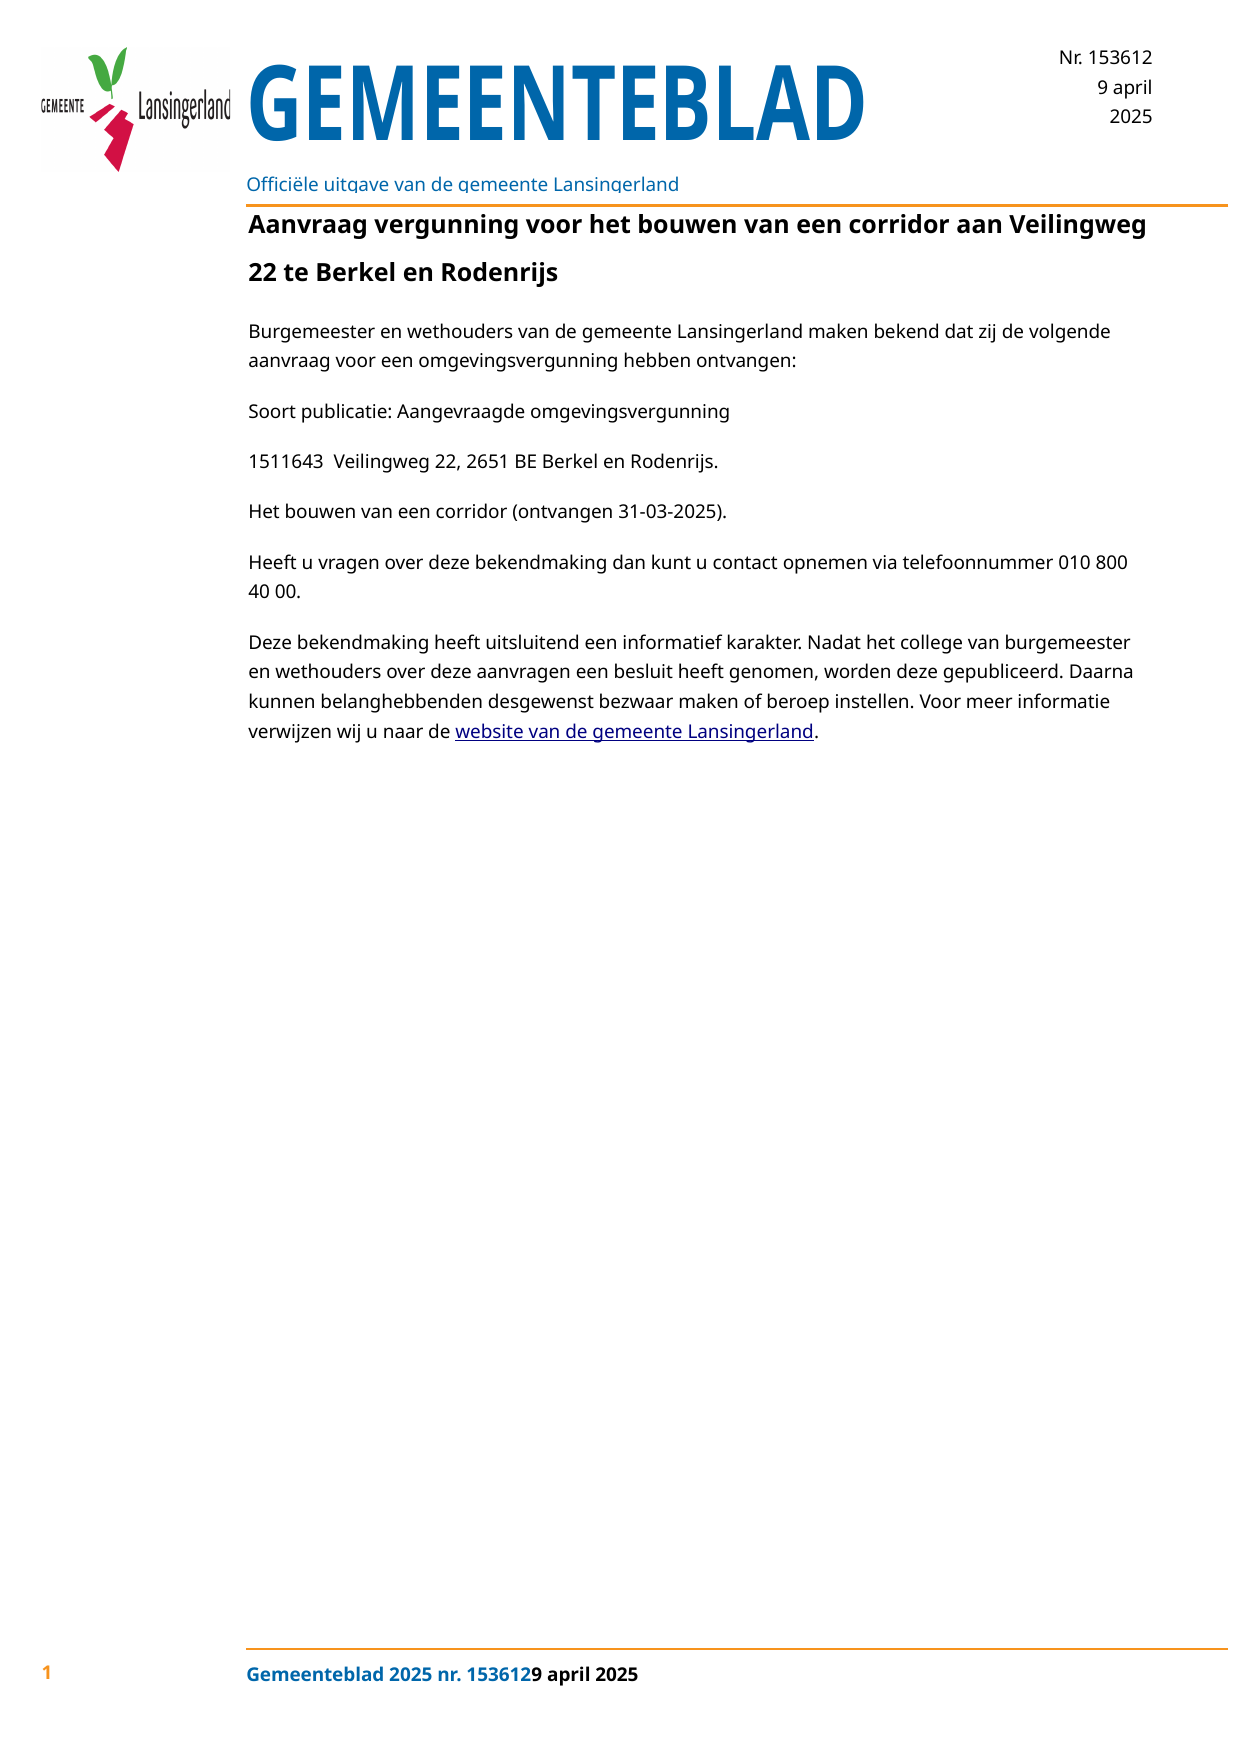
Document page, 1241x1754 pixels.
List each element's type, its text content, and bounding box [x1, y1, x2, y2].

text Heeft u vragen over deze bekendmaking dan kunt u contact opnemen via telefoonnummer 010 800 40 00. [248, 549, 1152, 604]
text Deze bekendmaking heeft uitsluitend een informatief karakter. Nadat het college van burgemeester en wethouders over deze aanvragen een besluit heeft genomen, worden deze gepubliceerd. Daarna kunnen belanghebbenden desgewenst bezwaar maken of beroep instellen. Voor meer informatie verwijzen wij u naar de website van de gemeente Lansingerland. [248, 629, 1152, 744]
text Soort publicatie: Aangevraagde omgevingsvergunning [248, 398, 1152, 424]
text Burgemeester en wethouders van de gemeente Lansingerland maken bekend dat zij de volgende aanvraag voor een omgevingsvergunning hebben ontvangen: [248, 318, 1152, 373]
text Aanvraag vergunning voor het bouwen van een corridor aan Veilingweg 22 te Berkel en Rodenrijs [248, 207, 1152, 288]
text 1511643 Veilingweg 22, 2651 BE Berkel en Rodenrijs. [248, 448, 1152, 474]
text Het bouwen van een corridor (ontvangen 31-03-2025). [248, 499, 1152, 524]
picture [41, 47, 231, 172]
